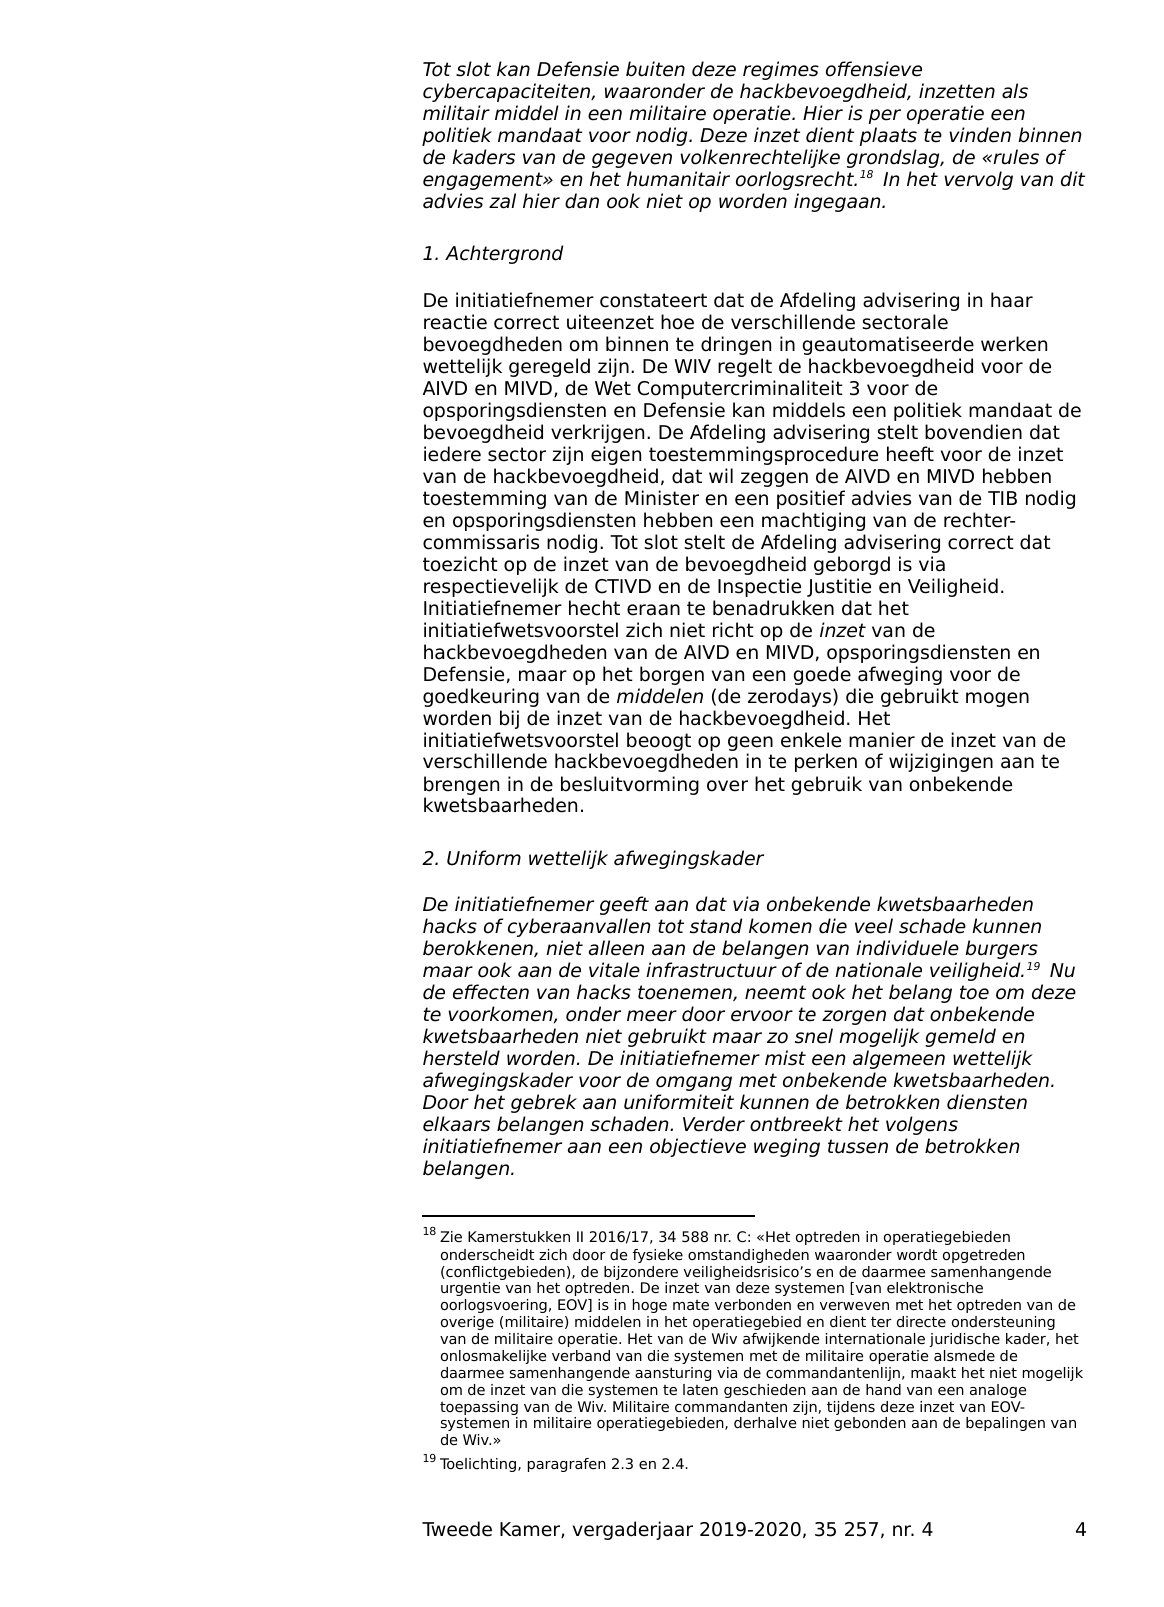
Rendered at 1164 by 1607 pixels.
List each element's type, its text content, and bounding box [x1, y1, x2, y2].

subtitle 1. Achtergrond [422, 243, 1087, 265]
text Tot slot kan Defensie buiten deze regimes offensieve cybercapaciteiten, waaronder de hackbevoegdheid, inzetten als militair middel in een militaire operatie. Hier is per operatie een politiek mandaat voor nodig. Deze inzet dient plaats te vinden binnen de kaders van de gegeven volkenrechtelijke grondslag, de «rules of engagement» en het humanitair oorlogsrecht. In het vervolg van dit advies zal hier dan ook niet op worden ingegaan. [422, 59, 1087, 213]
text De initiatiefnemer geeft aan dat via onbekende kwetsbaarheden hacks of cyberaanvallen tot stand komen die veel schade kunnen berokkenen, niet alleen aan de belangen van individuele burgers maar ook aan de vitale infrastructuur of de nationale veiligheid. Nu de effecten van hacks toenemen, neemt ook het belang toe om deze te voorkomen, onder meer door ervoor te zorgen dat onbekende kwetsbaarheden niet gebruikt maar zo snel mogelijk gemeld en hersteld worden. De initiatiefnemer mist een algemeen wettelijk afwegingskader voor de omgang met onbekende kwetsbaarheden. Door het gebrek aan uniformiteit kunnen de betrokken diensten elkaars belangen schaden. Verder ontbreekt het volgens initiatiefnemer aan een objectieve weging tussen de betrokken belangen. [422, 894, 1087, 1180]
text Zie Kamerstukken II 2016/17, 34 588 nr. C: «Het optreden in operatiegebieden onderscheidt zich door de fysieke omstandigheden waaronder wordt opgetreden (conflictgebieden), de bijzondere veiligheidsrisico’s en de daarmee samenhangende urgentie van het optreden. De inzet van deze systemen [van elektronische oorlogsvoering, EOV] is in hoge mate verbonden en verweven met het optreden van de overige (militaire) middelen in het operatiegebied en dient ter directe ondersteuning van de militaire operatie. Het van de Wiv afwijkende internationale juridische kader, het onlosmakelijke verband van die systemen met de militaire operatie alsmede de daarmee samenhangende aansturing via de commandantenlijn, maakt het niet mogelijk om de inzet van die systemen te laten geschieden aan de hand van een analoge toepassing van de Wiv. Militaire commandanten zijn, tijdens deze inzet van EOV-systemen in militaire operatiegebieden, derhalve niet gebonden aan de bepalingen van de Wiv.» [422, 1225, 1087, 1449]
text De initiatiefnemer constateert dat de Afdeling advisering in haar reactie correct uiteenzet hoe de verschillende sectorale bevoegdheden om binnen te dringen in geautomatiseerde werken wettelijk geregeld zijn. De WIV regelt de hackbevoegdheid voor de AIVD en MIVD, de Wet Computercriminaliteit 3 voor de opsporingsdiensten en Defensie kan middels een politiek mandaat de bevoegdheid verkrijgen. De Afdeling advisering stelt bovendien dat iedere sector zijn eigen toestemmingsprocedure heeft voor de inzet van de hackbevoegdheid, dat wil zeggen de AIVD en MIVD hebben toestemming van de Minister en een positief advies van de TIB nodig en opsporingsdiensten hebben een machtiging van de rechter-commissaris nodig. Tot slot stelt de Afdeling advisering correct dat toezicht op de inzet van de bevoegdheid geborgd is via respectievelijk de CTIVD en de Inspectie Justitie en Veiligheid. Initiatiefnemer hecht eraan te benadrukken dat het initiatiefwetsvoorstel zich niet richt op de inzet van de hackbevoegdheden van de AIVD en MIVD, opsporingsdiensten en Defensie, maar op het borgen van een goede afweging voor de goedkeuring van de middelen (de zerodays) die gebruikt mogen worden bij de inzet van de hackbevoegdheid. Het initiatiefwetsvoorstel beoogt op geen enkele manier de inzet van de verschillende hackbevoegdheden in te perken of wijzigingen aan te brengen in de besluitvorming over het gebruik van onbekende kwetsbaarheden. [422, 290, 1087, 817]
text Toelichting, paragrafen 2.3 en 2.4. [422, 1452, 1087, 1474]
subtitle 2. Uniform wettelijk afwegingskader [422, 847, 1087, 869]
